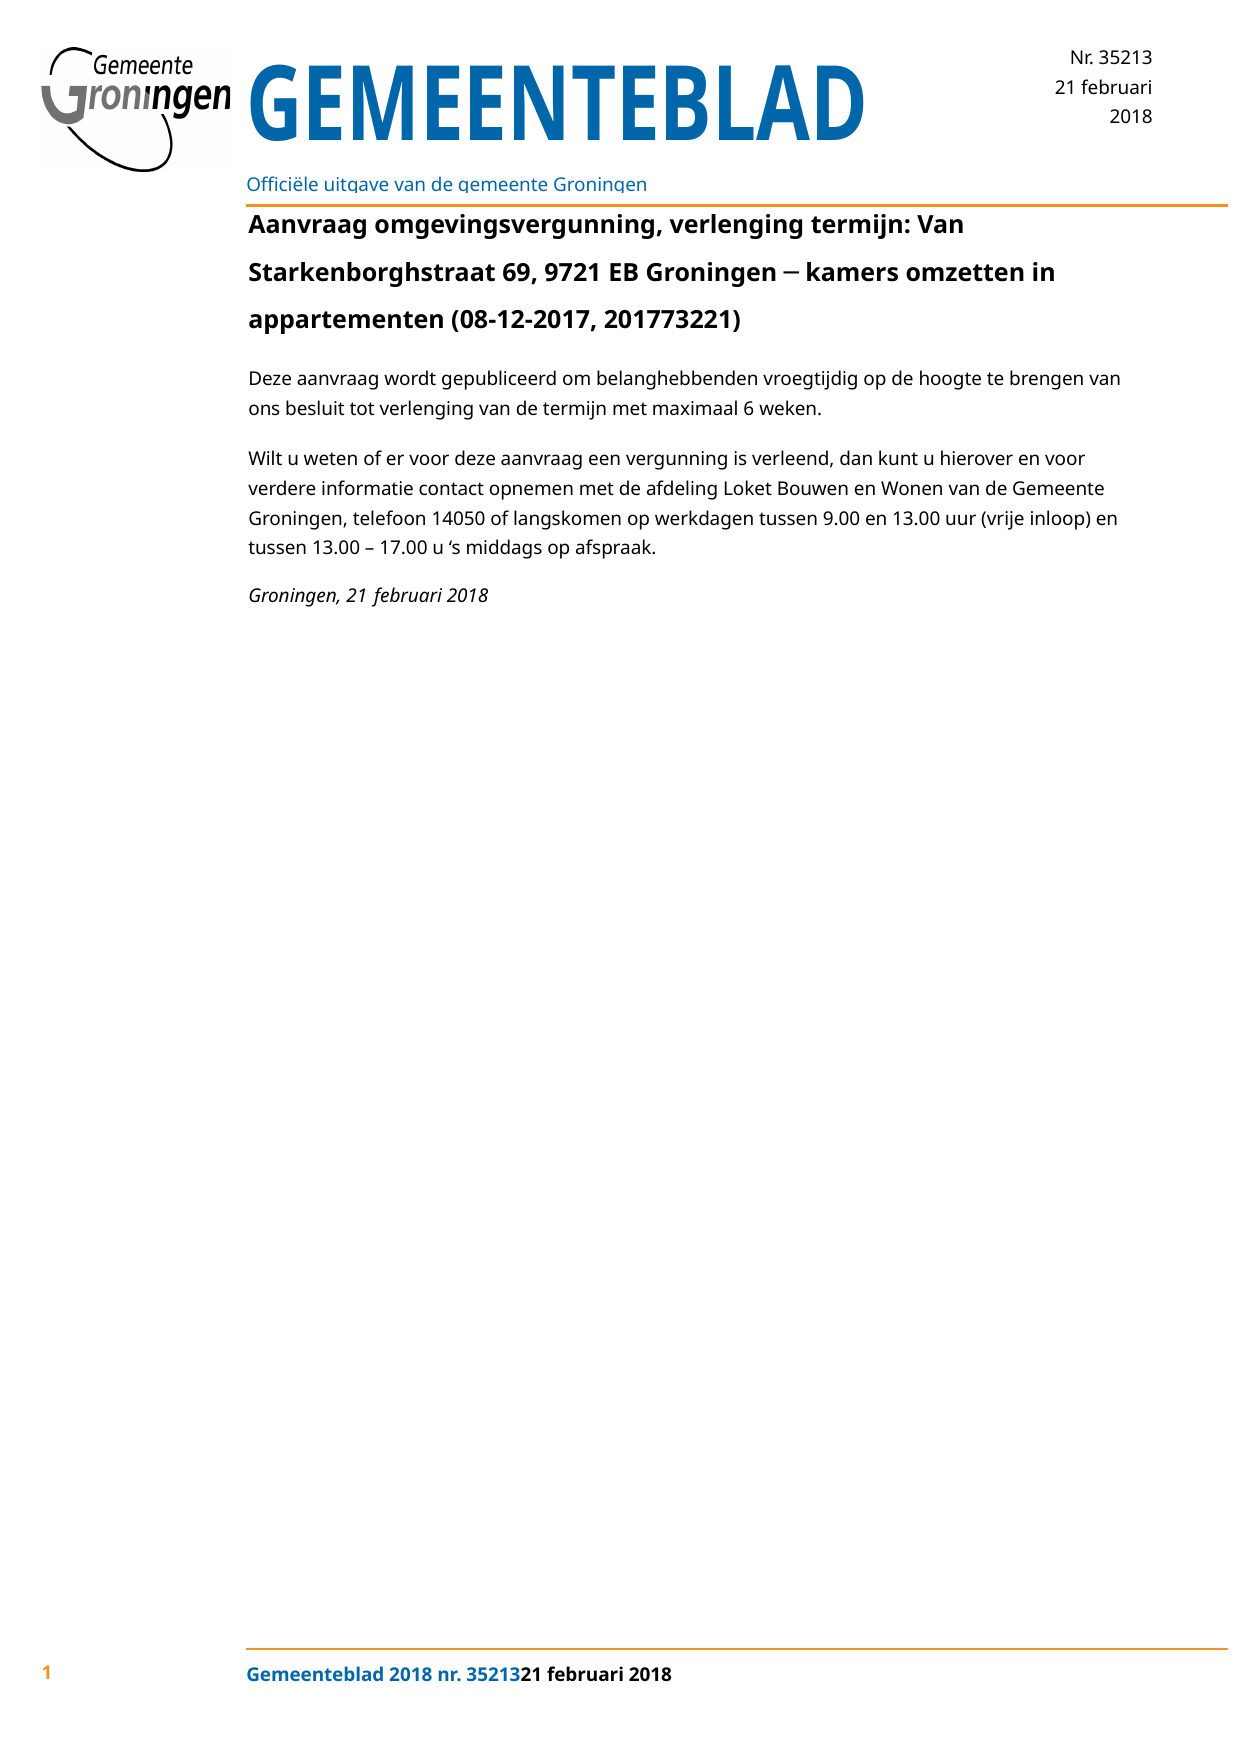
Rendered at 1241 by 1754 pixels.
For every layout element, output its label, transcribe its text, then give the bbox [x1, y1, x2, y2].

text Deze aanvraag wordt gepubliceerd om belanghebbenden vroegtijdig op de hoogte te brengen van ons besluit tot verlenging van de termijn met maximaal 6 weken. [248, 366, 1152, 421]
text Wilt u weten of er voor deze aanvraag een vergunning is verleend, dan kunt u hierover en voor verdere informatie contact opnemen met de afdeling Loket Bouwen en Wonen van de Gemeente Groningen, telefoon 14050 of langskomen op werkdagen tussen 9.00 en 13.00 uur (vrije inloop) en tussen 13.00 – 17.00 u ‘s middags op afspraak. [248, 446, 1152, 560]
picture [41, 47, 231, 172]
text Groningen, 21 februari 2018 [248, 582, 1152, 608]
text Aanvraag omgevingsvergunning, verlenging termijn: Van Starkenborghstraat 69, 9721 EB Groningen ─ kamers omzetten in appartementen (08-12-2017, 201773221) [248, 207, 1152, 336]
